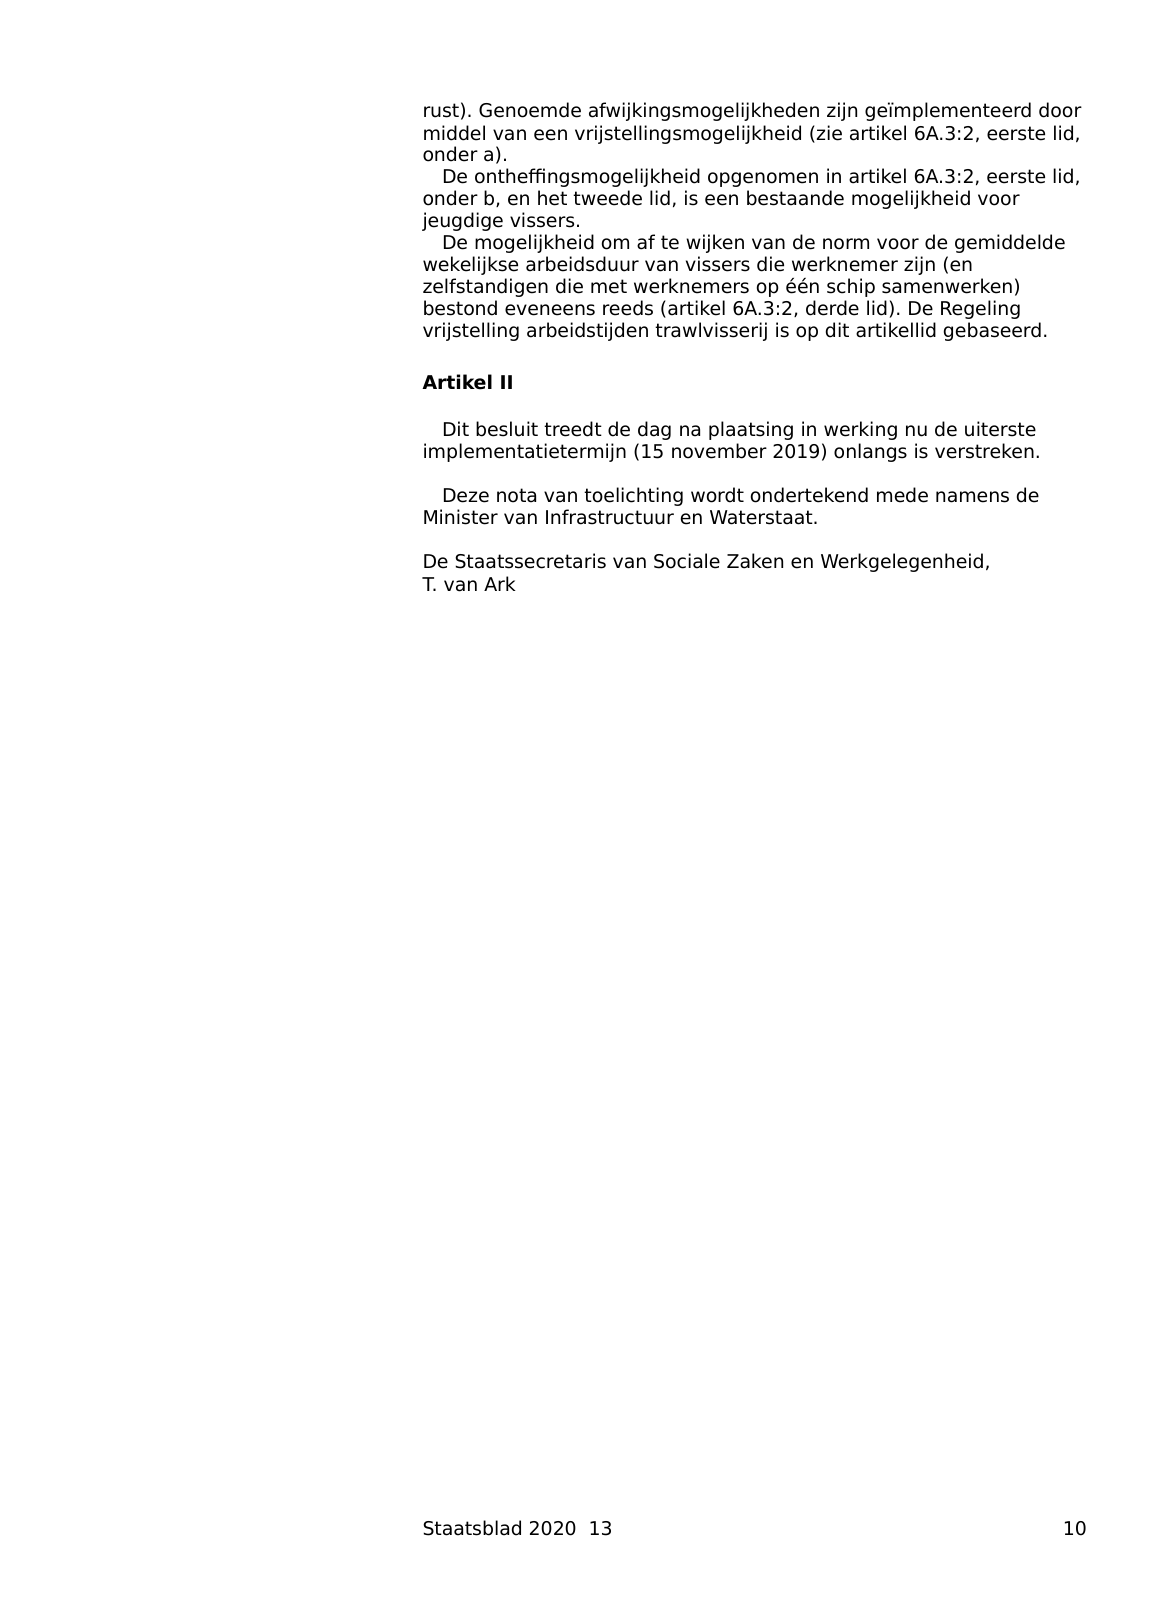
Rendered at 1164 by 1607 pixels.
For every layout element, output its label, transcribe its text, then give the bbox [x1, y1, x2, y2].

text De ontheffingsmogelijkheid opgenomen in artikel 6A.3:2, eerste lid, onder b, en het tweede lid, is een bestaande mogelijkheid voor jeugdige vissers. [422, 166, 1087, 232]
text Dit besluit treedt de dag na plaatsing in werking nu de uiterste implementatietermijn (15 november 2019) onlangs is verstreken. [422, 419, 1087, 463]
subtitle Artikel II [422, 372, 1087, 394]
text Deze nota van toelichting wordt ondertekend mede namens de Minister van Infrastructuur en Waterstaat. [422, 485, 1087, 529]
text De mogelijkheid om af te wijken van de norm voor de gemiddelde wekelijkse arbeidsduur van vissers die werknemer zijn (en zelfstandigen die met werknemers op één schip samenwerken) bestond eveneens reeds (artikel 6A.3:2, derde lid). De Regeling vrijstelling arbeidstijden trawlvisserij is op dit artikellid gebaseerd. [422, 232, 1087, 342]
text De Staatssecretaris van Sociale Zaken en Werkgelegenheid, T. van Ark [422, 551, 1087, 595]
text rust). Genoemde afwijkingsmogelijkheden zijn geïmplementeerd door middel van een vrijstellingsmogelijkheid (zie artikel 6A.3:2, eerste lid, onder a). [422, 100, 1087, 166]
